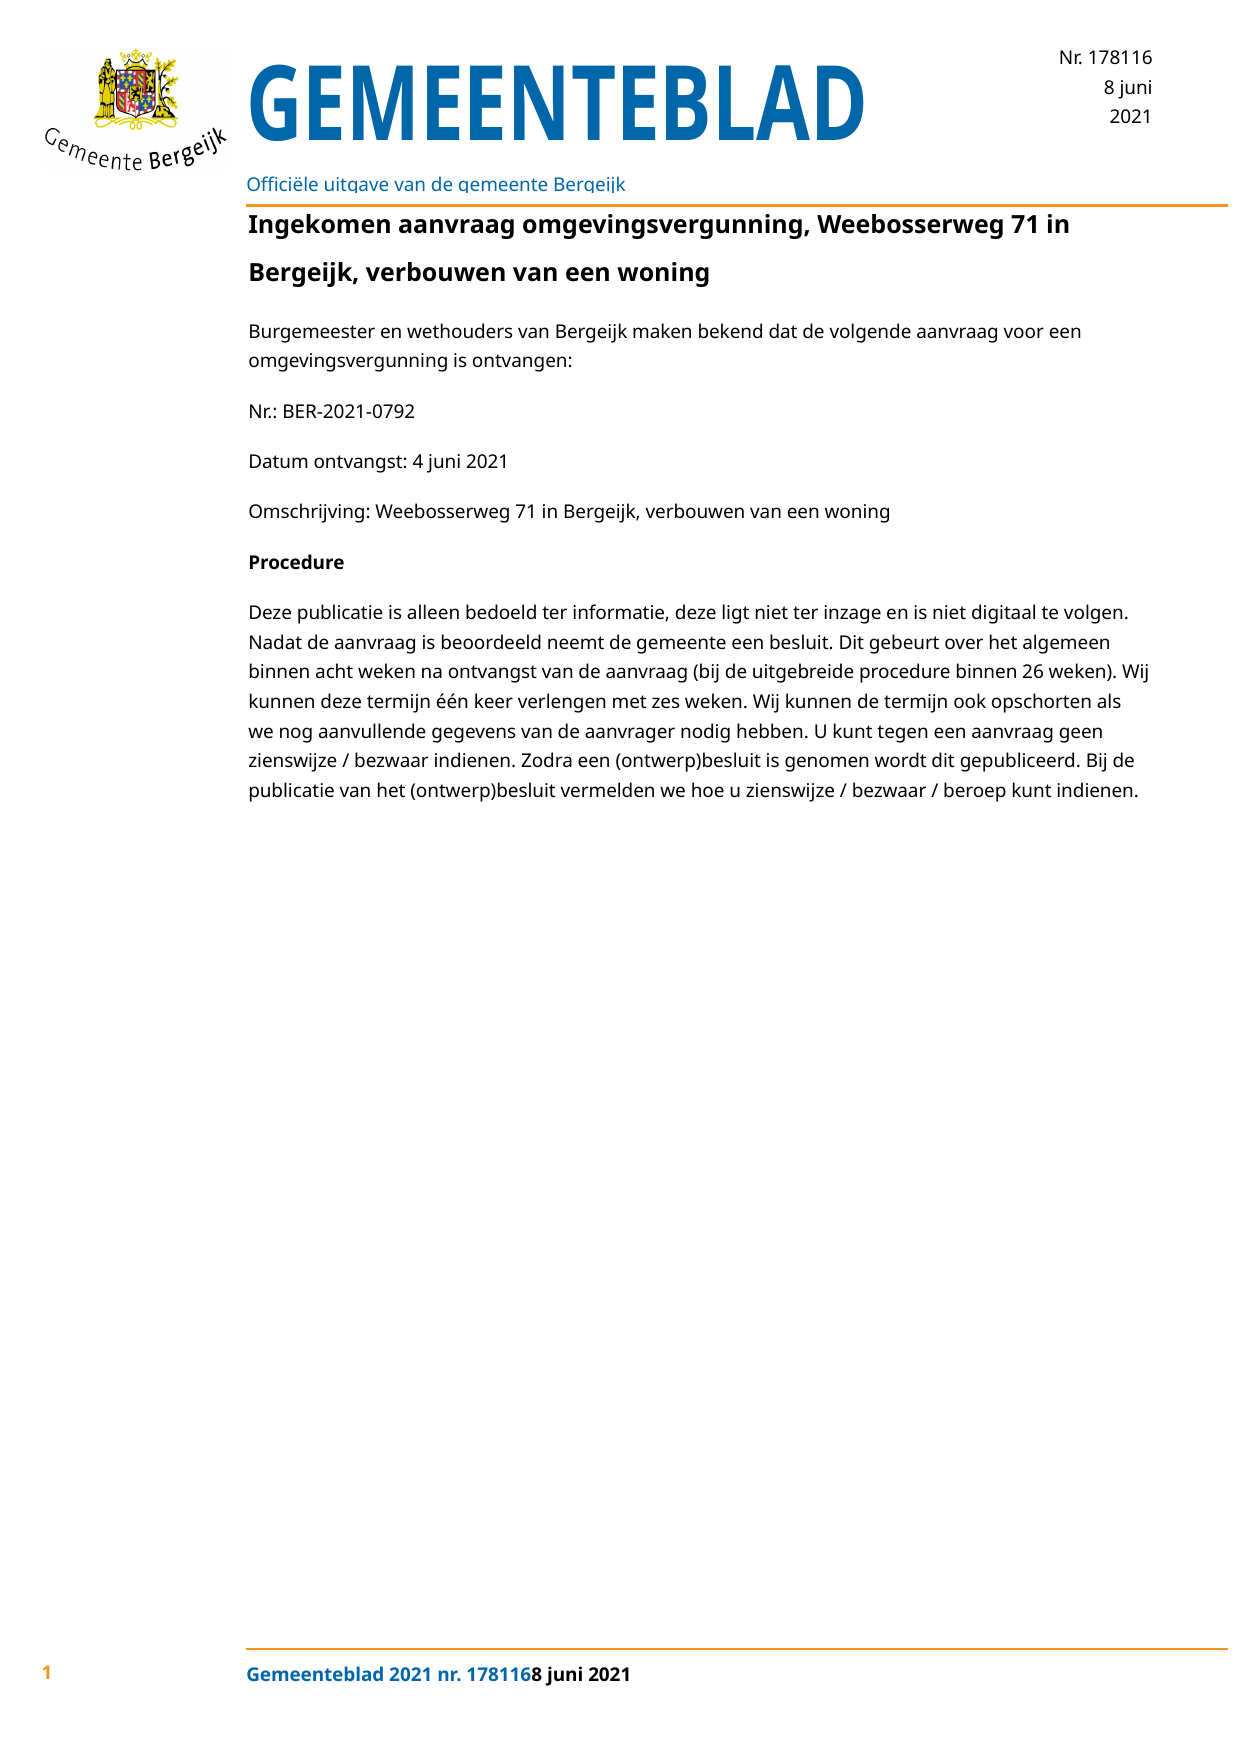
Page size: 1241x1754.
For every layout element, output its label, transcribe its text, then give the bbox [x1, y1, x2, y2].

text Procedure [248, 549, 1152, 575]
text Omschrijving: Weebosserweg 71 in Bergeijk, verbouwen van een woning [248, 499, 1152, 524]
picture [41, 47, 231, 172]
text Deze publicatie is alleen bedoeld ter informatie, deze ligt niet ter inzage en is niet digitaal te volgen. Nadat de aanvraag is beoordeeld neemt de gemeente een besluit. Dit gebeurt over het algemeen binnen acht weken na ontvangst van de aanvraag (bij de uitgebreide procedure binnen 26 weken). Wij kunnen deze termijn één keer verlengen met zes weken. Wij kunnen de termijn ook opschorten als we nog aanvullende gegevens van de aanvrager nodig hebben. U kunt tegen een aanvraag geen zienswijze / bezwaar indienen. Zodra een (ontwerp)besluit is genomen wordt dit gepubliceerd. Bij de publicatie van het (ontwerp)besluit vermelden we hoe u zienswijze / bezwaar / beroep kunt indienen. [248, 599, 1152, 803]
text Ingekomen aanvraag omgevingsvergunning, Weebosserweg 71 in Bergeijk, verbouwen van een woning [248, 207, 1152, 288]
text Nr.: BER-2021-0792 [248, 398, 1152, 424]
text Burgemeester en wethouders van Bergeijk maken bekend dat de volgende aanvraag voor een omgevingsvergunning is ontvangen: [248, 318, 1152, 373]
text Datum ontvangst: 4 juni 2021 [248, 448, 1152, 474]
